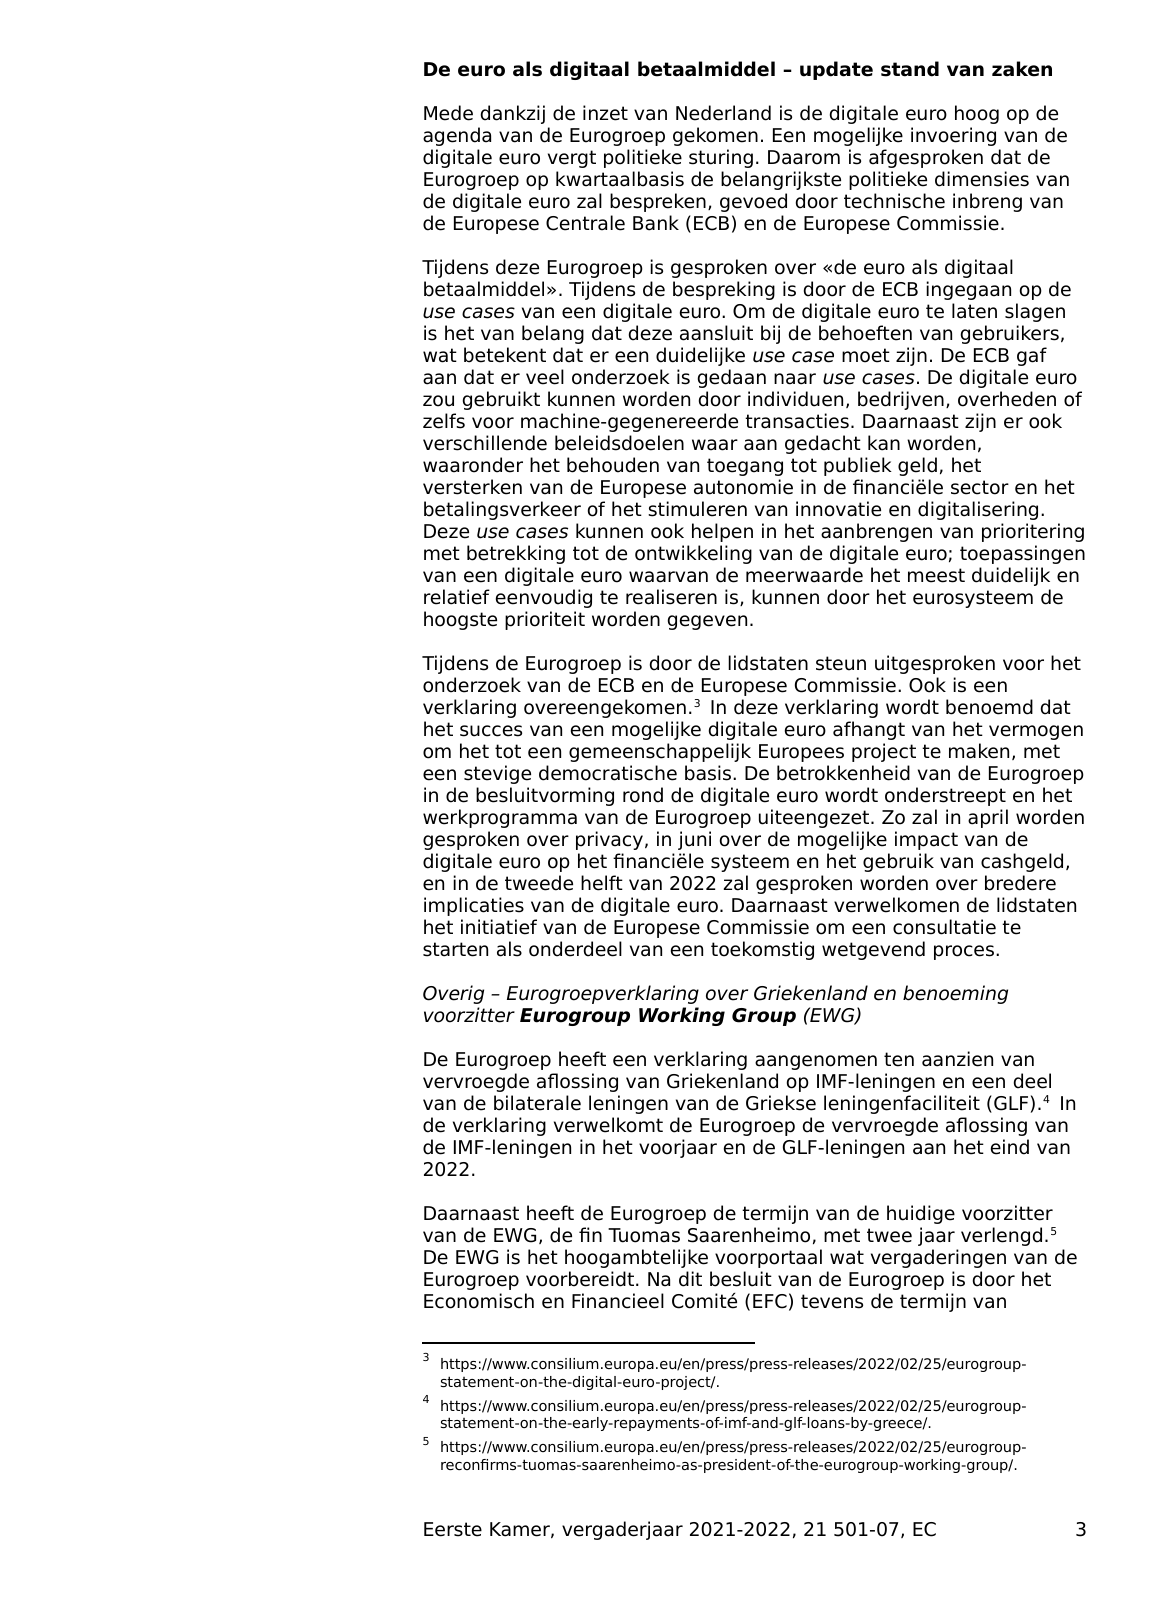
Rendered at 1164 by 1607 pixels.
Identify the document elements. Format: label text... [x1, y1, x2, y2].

text Mede dankzij de inzet van Nederland is de digitale euro hoog op de agenda van de Eurogroep gekomen. Een mogelijke invoering van de digitale euro vergt politieke sturing. Daarom is afgesproken dat de Eurogroep op kwartaalbasis de belangrijkste politieke dimensies van de digitale euro zal bespreken, gevoed door technische inbreng van de Europese Centrale Bank (ECB) en de Europese Commissie. [422, 103, 1087, 235]
text De Eurogroep heeft een verklaring aangenomen ten aanzien van vervroegde aflossing van Griekenland op IMF-leningen en een deel van de bilaterale leningen van de Griekse leningenfaciliteit (GLF). In de verklaring verwelkomt de Eurogroep de vervroegde aflossing van de IMF-leningen in het voorjaar en de GLF-leningen aan het eind van 2022. [422, 1049, 1087, 1181]
text Tijdens deze Eurogroep is gesproken over «de euro als digitaal betaalmiddel». Tijdens de bespreking is door de ECB ingegaan op de use cases van een digitale euro. Om de digitale euro te laten slagen is het van belang dat deze aansluit bij de behoeften van gebruikers, wat betekent dat er een duidelijke use case moet zijn. De ECB gaf aan dat er veel onderzoek is gedaan naar use cases. De digitale euro zou gebruikt kunnen worden door individuen, bedrijven, overheden of zelfs voor machine-gegenereerde transacties. Daarnaast zijn er ook verschillende beleidsdoelen waar aan gedacht kan worden, waaronder het behouden van toegang tot publiek geld, het versterken van de Europese autonomie in de financiële sector en het betalingsverkeer of het stimuleren van innovatie en digitalisering. Deze use cases kunnen ook helpen in het aanbrengen van prioritering met betrekking tot de ontwikkeling van de digitale euro; toepassingen van een digitale euro waarvan de meerwaarde het meest duidelijk en relatief eenvoudig te realiseren is, kunnen door het eurosysteem de hoogste prioriteit worden gegeven. [422, 257, 1087, 631]
text https://www.consilium.europa.eu/en/press/press-releases/2022/02/25/eurogroup-statement-on-the-early-repayments-of-imf-and-glf-loans-by-greece/. [422, 1393, 1087, 1432]
text https://www.consilium.europa.eu/en/press/press-releases/2022/02/25/eurogroup-statement-on-the-digital-euro-project/. [422, 1352, 1087, 1391]
text https://www.consilium.europa.eu/en/press/press-releases/2022/02/25/eurogroup-reconfirms-tuomas-saarenheimo-as-president-of-the-eurogroup-working-group/. [422, 1435, 1087, 1474]
text Tijdens de Eurogroep is door de lidstaten steun uitgesproken voor het onderzoek van de ECB en de Europese Commissie. Ook is een verklaring overeengekomen. In deze verklaring wordt benoemd dat het succes van een mogelijke digitale euro afhangt van het vermogen om het tot een gemeenschappelijk Europees project te maken, met een stevige democratische basis. De betrokkenheid van de Eurogroep in de besluitvorming rond de digitale euro wordt onderstreept en het werkprogramma van de Eurogroep uiteengezet. Zo zal in april worden gesproken over privacy, in juni over de mogelijke impact van de digitale euro op het financiële systeem en het gebruik van cashgeld, en in de tweede helft van 2022 zal gesproken worden over bredere implicaties van de digitale euro. Daarnaast verwelkomen de lidstaten het initiatief van de Europese Commissie om een consultatie te starten als onderdeel van een toekomstig wetgevend proces. [422, 653, 1087, 961]
text Daarnaast heeft de Eurogroep de termijn van de huidige voorzitter van de EWG, de fin Tuomas Saarenheimo, met twee jaar verlengd. De EWG is het hoogambtelijke voorportaal wat vergaderingen van de Eurogroep voorbereidt. Na dit besluit van de Eurogroep is door het Economisch en Financieel Comité (EFC) tevens de termijn van [422, 1203, 1087, 1313]
subtitle De euro als digitaal betaalmiddel – update stand van zaken [422, 59, 1087, 81]
subtitle Overig – Eurogroepverklaring over Griekenland en benoeming voorzitter Eurogroup Working Group (EWG) [422, 983, 1087, 1027]
